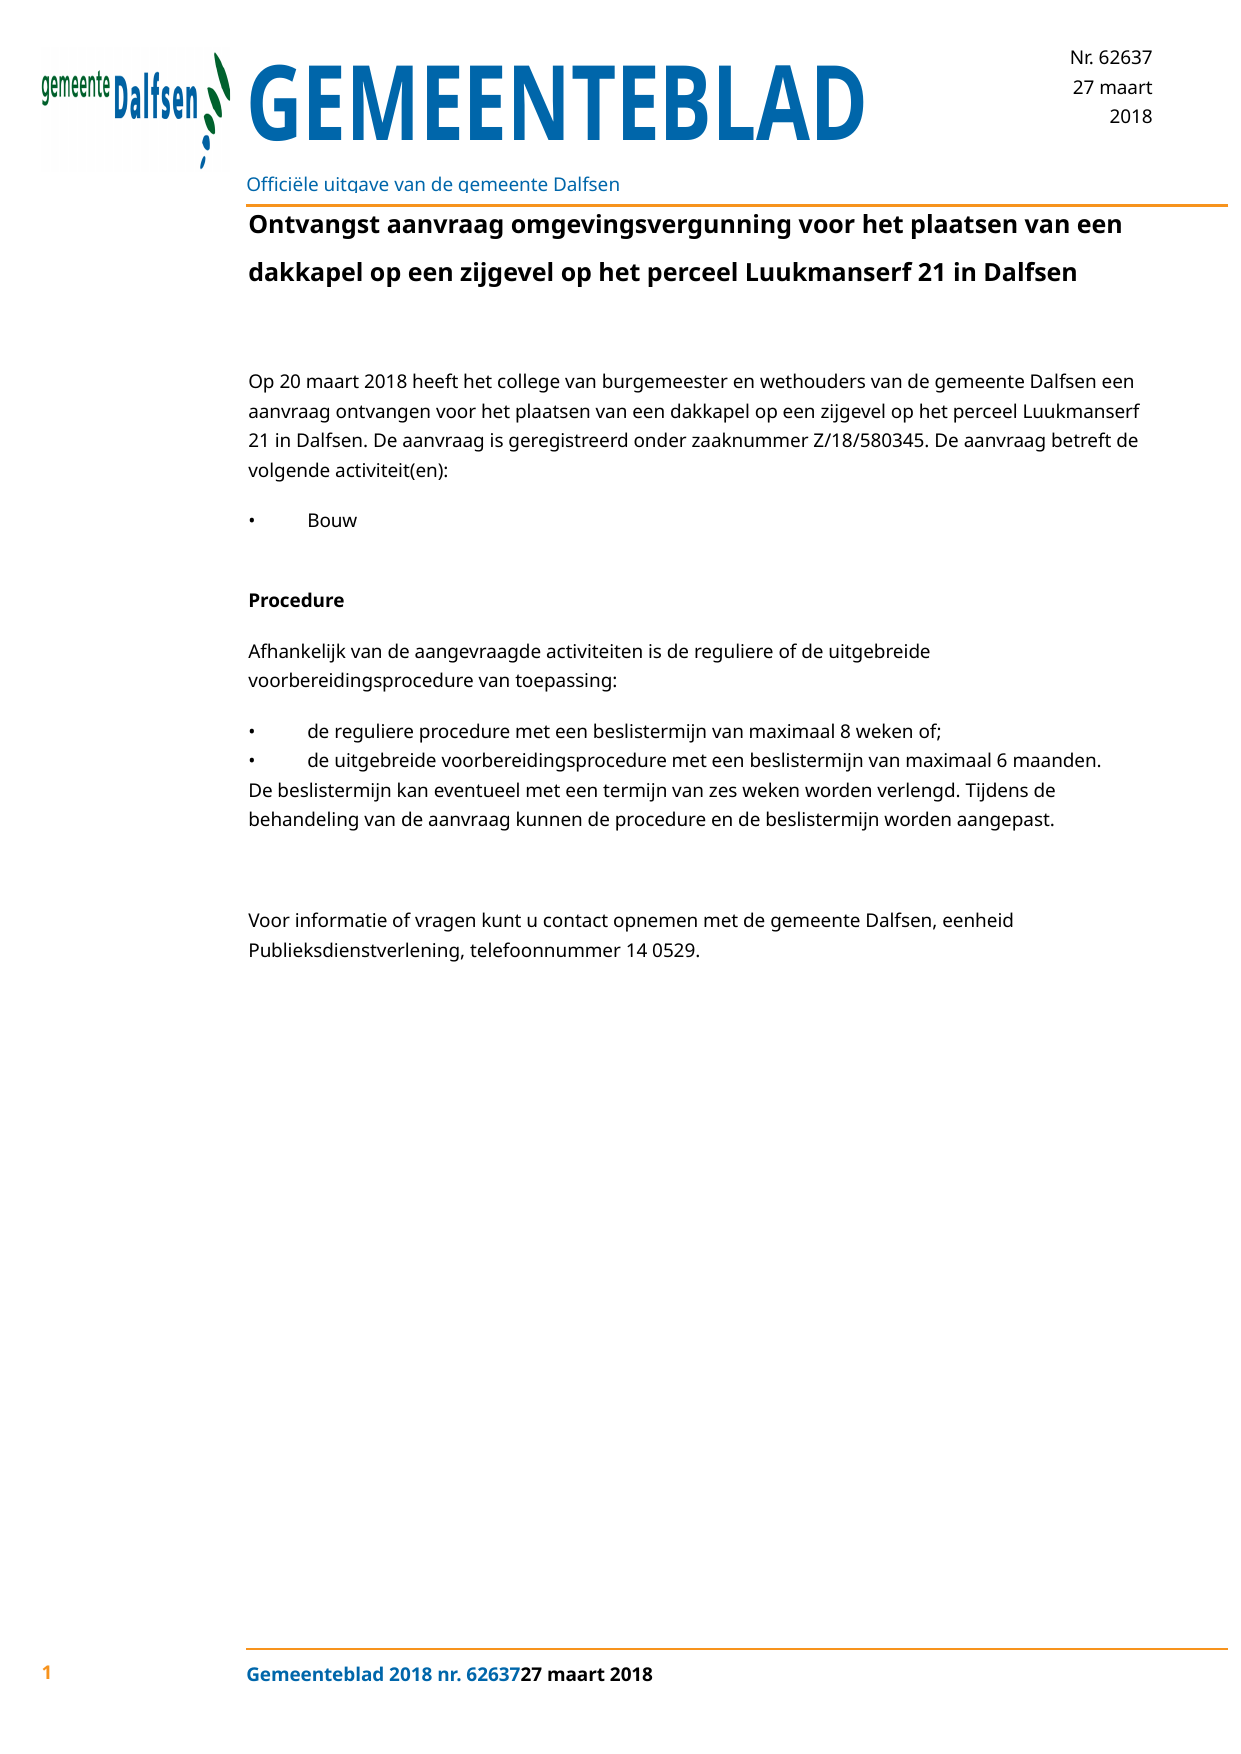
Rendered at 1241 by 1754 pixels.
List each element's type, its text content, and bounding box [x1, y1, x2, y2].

list de uitgebreide voorbereidingsprocedure met een beslistermijn van maximaal 6 maanden. [248, 747, 1152, 773]
text Afhankelijk van de aangevraagde activiteiten is de reguliere of de uitgebreide voorbereidingsprocedure van toepassing: [248, 638, 1152, 693]
text Voor informatie of vragen kunt u contact opnemen met de gemeente Dalfsen, eenheid Publieksdienstverlening, telefoonnummer 14 0529. [248, 907, 1152, 963]
text Ontvangst aanvraag omgevingsvergunning voor het plaatsen van een dakkapel op een zijgevel op het perceel Luukmanserf 21 in Dalfsen [248, 207, 1152, 288]
list de reguliere procedure met een beslistermijn van maximaal 8 weken of; [248, 718, 1152, 744]
text Procedure [248, 587, 1152, 613]
text Op 20 maart 2018 heeft het college van burgemeester en wethouders van de gemeente Dalfsen een aanvraag ontvangen voor het plaatsen van een dakkapel op een zijgevel op het perceel Luukmanserf 21 in Dalfsen. De aanvraag is geregistreerd onder zaaknummer Z/18/580345. De aanvraag betreft de volgende activiteit(en): [248, 368, 1152, 483]
list Bouw [248, 507, 1152, 533]
picture [41, 47, 231, 172]
text De beslistermijn kan eventueel met een termijn van zes weken worden verlengd. Tijdens de behandeling van de aanvraag kunnen de procedure en de beslistermijn worden aangepast. [248, 777, 1152, 832]
